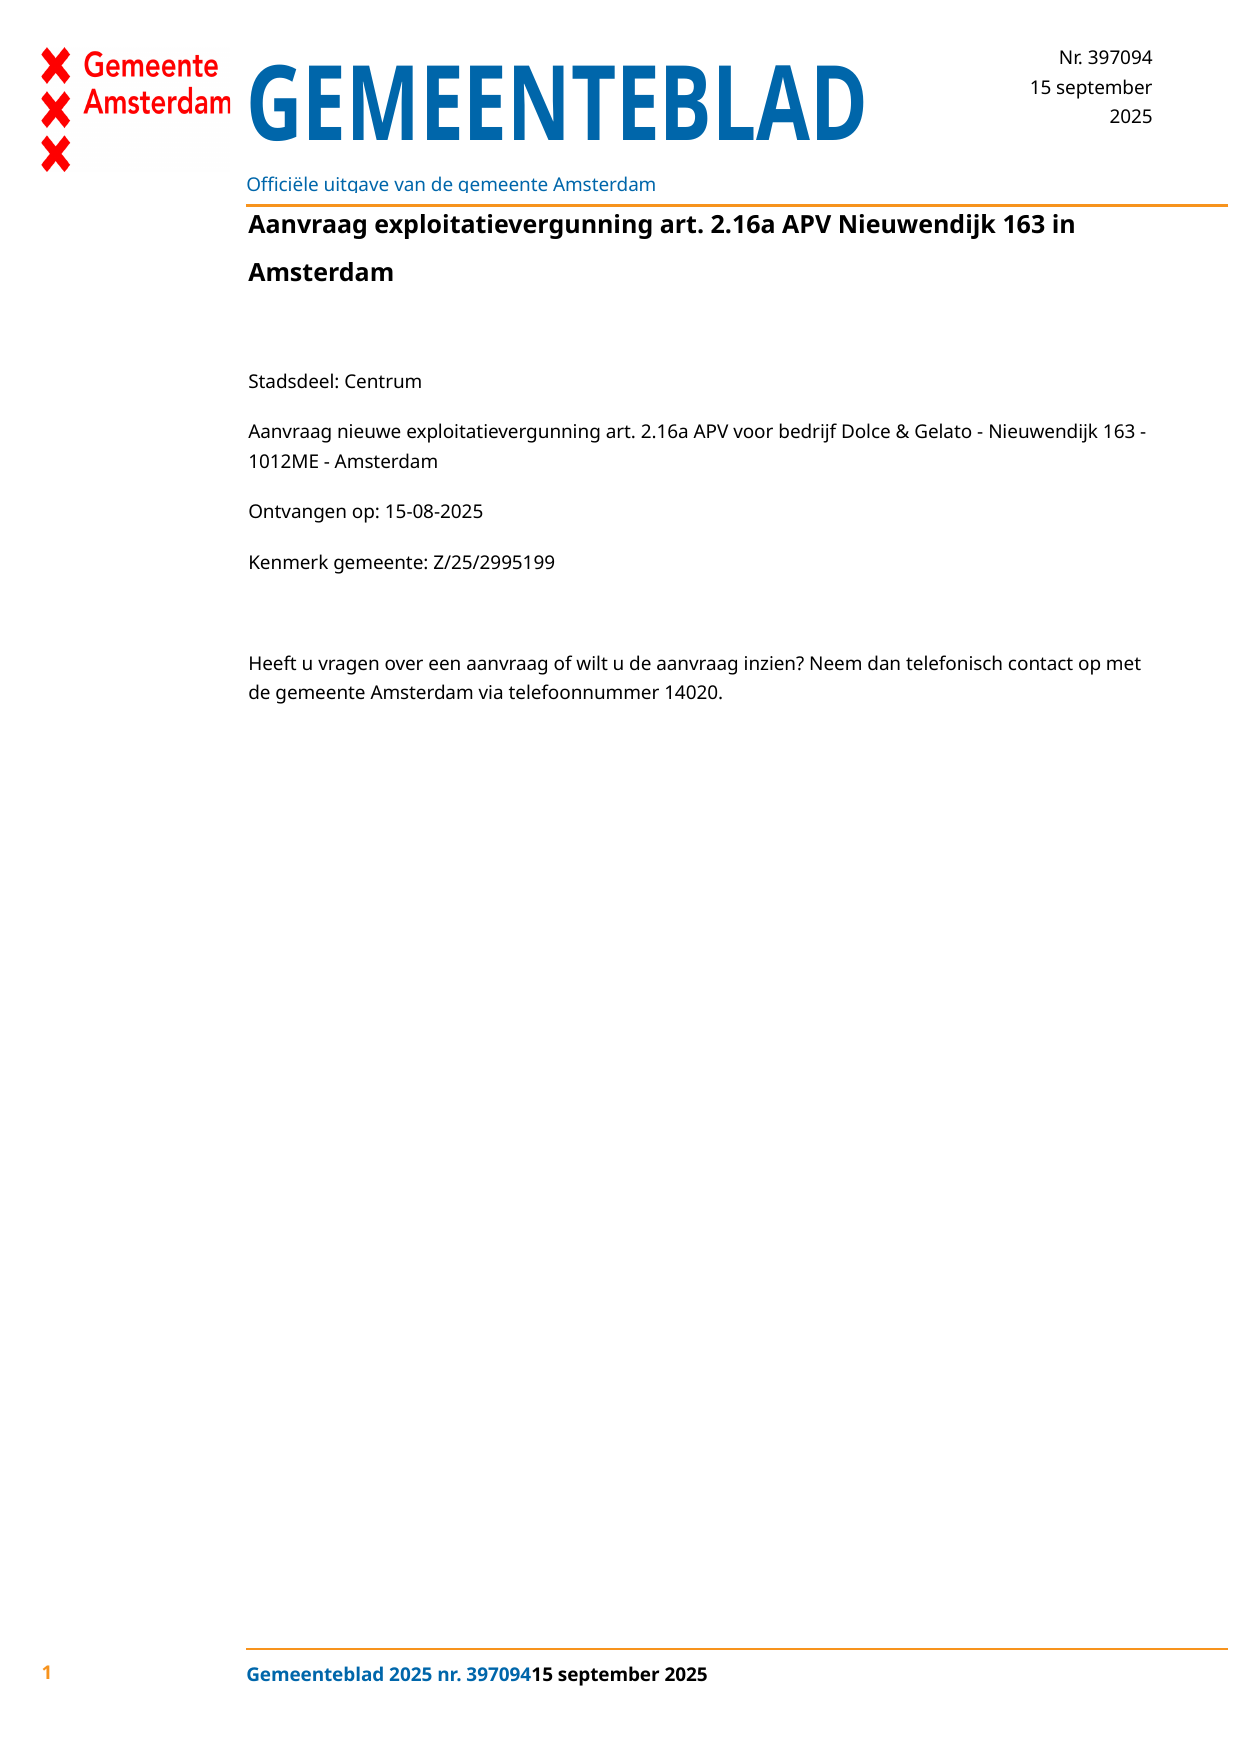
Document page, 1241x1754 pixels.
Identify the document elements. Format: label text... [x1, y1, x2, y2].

picture [41, 47, 231, 172]
text Heeft u vragen over een aanvraag of wilt u de aanvraag inzien? Neem dan telefonisch contact op met de gemeente Amsterdam via telefoonnummer 14020. [248, 650, 1152, 705]
text Kenmerk gemeente: Z/25/2995199 [248, 549, 1152, 575]
text Ontvangen op: 15-08-2025 [248, 499, 1152, 524]
text Aanvraag nieuwe exploitatievergunning art. 2.16a APV voor bedrijf Dolce & Gelato - Nieuwendijk 163 - 1012ME - Amsterdam [248, 419, 1152, 474]
text Stadsdeel: Centrum [248, 368, 1152, 394]
text Aanvraag exploitatievergunning art. 2.16a APV Nieuwendijk 163 in Amsterdam [248, 207, 1152, 288]
